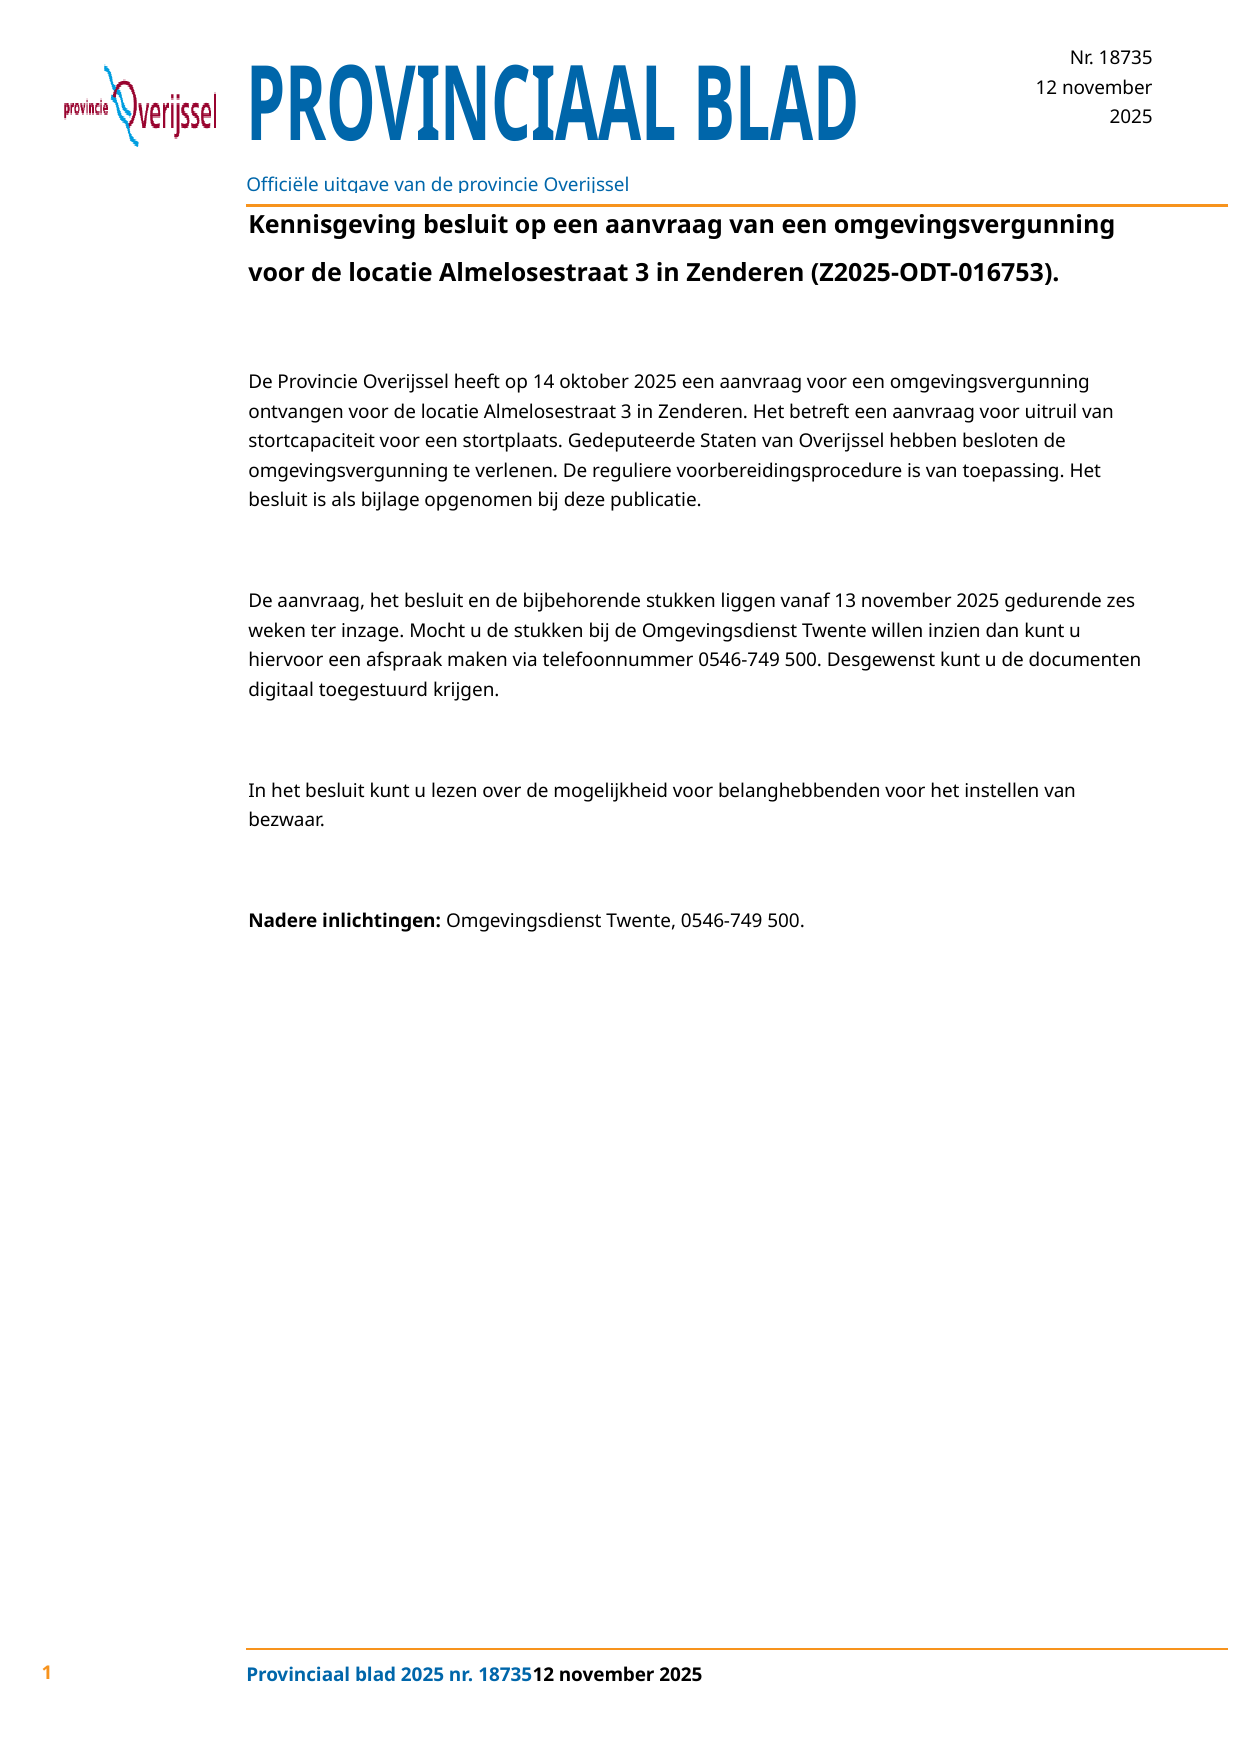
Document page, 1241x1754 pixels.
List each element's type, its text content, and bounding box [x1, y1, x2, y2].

text Nadere inlichtingen: Omgevingsdienst Twente, 0546-749 500. [248, 907, 1152, 933]
text In het besluit kunt u lezen over de mogelijkheid voor belanghebbenden voor het instellen van bezwaar. [248, 777, 1152, 832]
text De Provincie Overijssel heeft op 14 oktober 2025 een aanvraag voor een omgevingsvergunning ontvangen voor de locatie Almelosestraat 3 in Zenderen. Het betreft een aanvraag voor uitruil van stortcapaciteit voor een stortplaats. Gedeputeerde Staten van Overijssel hebben besloten de omgevingsvergunning te verlenen. De reguliere voorbereidingsprocedure is van toepassing. Het besluit is als bijlage opgenomen bij deze publicatie. [248, 368, 1152, 512]
text De aanvraag, het besluit en de bijbehorende stukken liggen vanaf 13 november 2025 gedurende zes weken ter inzage. Mocht u de stukken bij de Omgevingsdienst Twente willen inzien dan kunt u hiervoor een afspraak maken via telefoonnummer 0546-749 500. Desgewenst kunt u de documenten digitaal toegestuurd krijgen. [248, 587, 1152, 702]
picture [41, 47, 231, 172]
text Kennisgeving besluit op een aanvraag van een omgevingsvergunning voor de locatie Almelosestraat 3 in Zenderen (Z2025-ODT-016753). [248, 207, 1152, 288]
